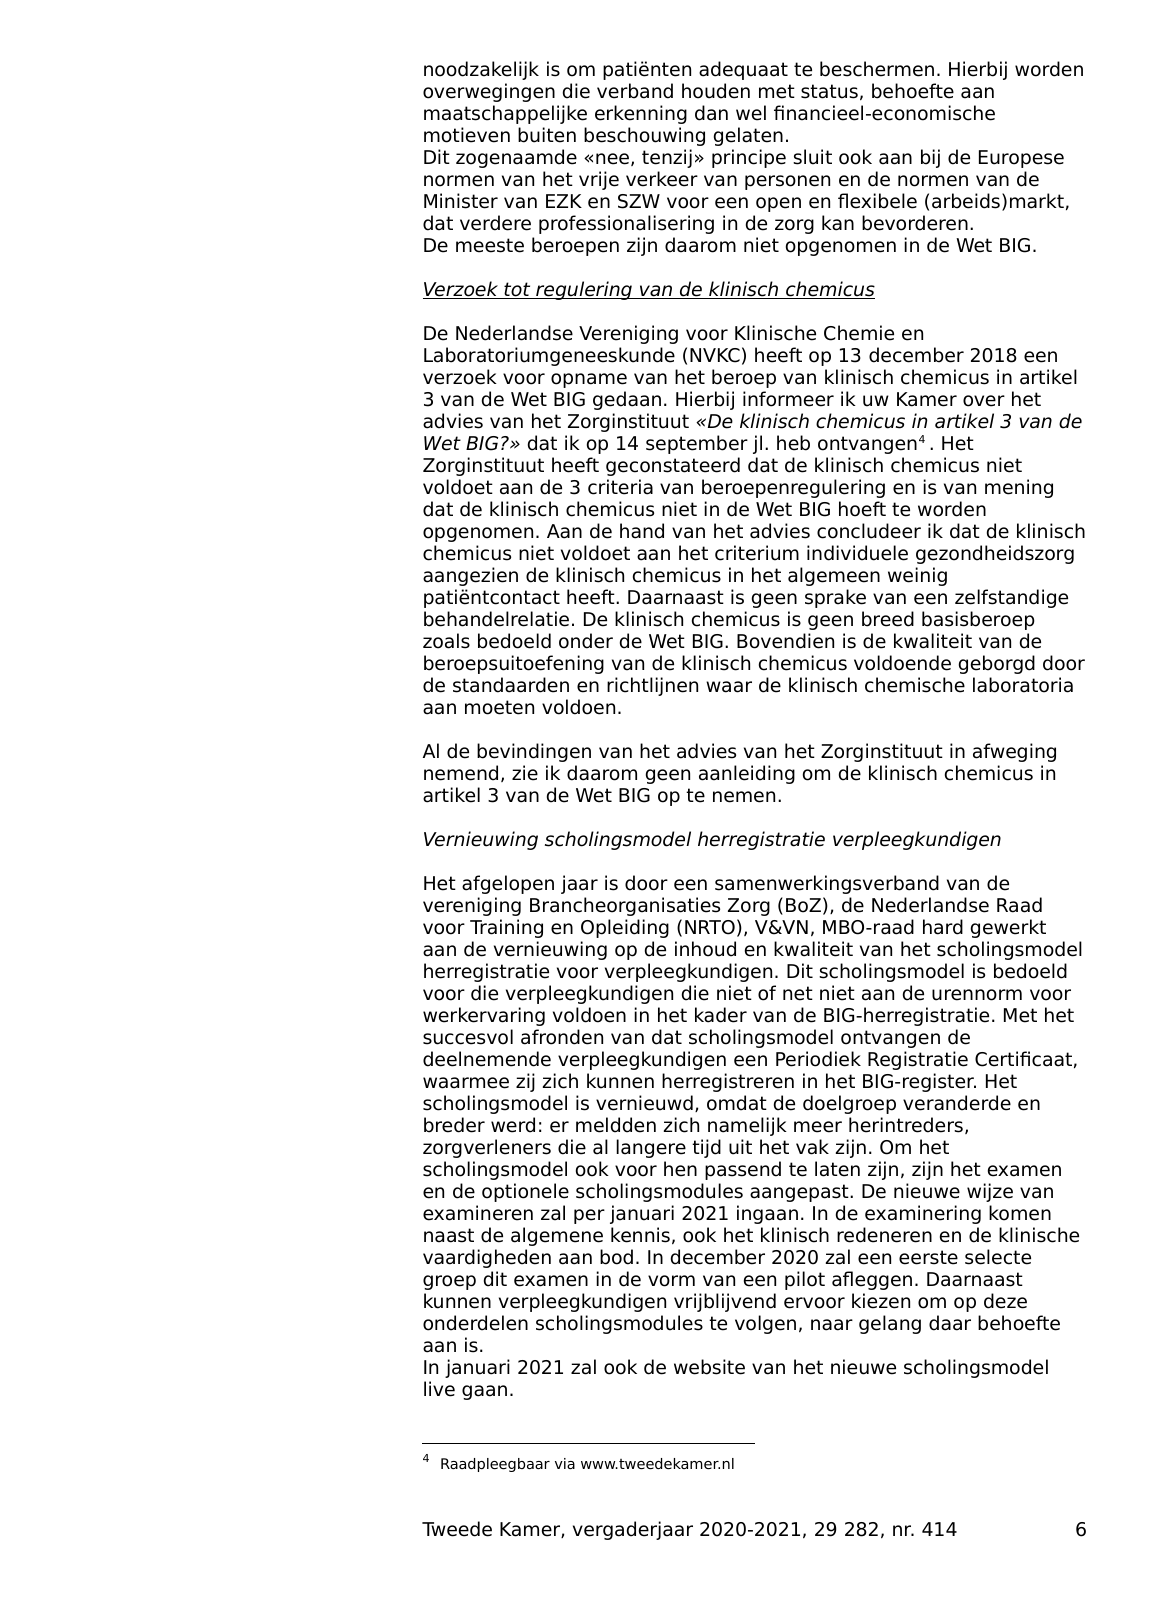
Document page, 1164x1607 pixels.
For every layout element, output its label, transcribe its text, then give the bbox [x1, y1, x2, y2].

text Het afgelopen jaar is door een samenwerkingsverband van de vereniging Brancheorganisaties Zorg (BoZ), de Nederlandse Raad voor Training en Opleiding (NRTO), V&VN, MBO-raad hard gewerkt aan de vernieuwing op de inhoud en kwaliteit van het scholingsmodel herregistratie voor verpleegkundigen. Dit scholingsmodel is bedoeld voor die verpleegkundigen die niet of net niet aan de urennorm voor werkervaring voldoen in het kader van de BIG-herregistratie. Met het succesvol afronden van dat scholingsmodel ontvangen de deelnemende verpleegkundigen een Periodiek Registratie Certificaat, waarmee zij zich kunnen herregistreren in het BIG-register. Het scholingsmodel is vernieuwd, omdat de doelgroep veranderde en breder werd: er meldden zich namelijk meer herintreders, zorgverleners die al langere tijd uit het vak zijn. Om het scholingsmodel ook voor hen passend te laten zijn, zijn het examen en de optionele scholingsmodules aangepast. De nieuwe wijze van examineren zal per januari 2021 ingaan. In de examinering komen naast de algemene kennis, ook het klinisch redeneren en de klinische vaardigheden aan bod. In december 2020 zal een eerste selecte groep dit examen in de vorm van een pilot afleggen. Daarnaast kunnen verpleegkundigen vrijblijvend ervoor kiezen om op deze onderdelen scholingsmodules te volgen, naar gelang daar behoefte aan is. [422, 873, 1087, 1357]
text noodzakelijk is om patiënten adequaat te beschermen. Hierbij worden overwegingen die verband houden met status, behoefte aan maatschappelijke erkenning dan wel financieel-economische motieven buiten beschouwing gelaten. [422, 59, 1087, 147]
text De Nederlandse Vereniging voor Klinische Chemie en Laboratoriumgeneeskunde (NVKC) heeft op 13 december 2018 een verzoek voor opname van het beroep van klinisch chemicus in artikel 3 van de Wet BIG gedaan. Hierbij informeer ik uw Kamer over het advies van het Zorginstituut «De klinisch chemicus in artikel 3 van de Wet BIG?» dat ik op 14 september jl. heb ontvangen. Het Zorginstituut heeft geconstateerd dat de klinisch chemicus niet voldoet aan de 3 criteria van beroepenregulering en is van mening dat de klinisch chemicus niet in de Wet BIG hoeft te worden opgenomen. Aan de hand van het advies concludeer ik dat de klinisch chemicus niet voldoet aan het criterium individuele gezondheidszorg aangezien de klinisch chemicus in het algemeen weinig patiëntcontact heeft. Daarnaast is geen sprake van een zelfstandige behandelrelatie. De klinisch chemicus is geen breed basisberoep zoals bedoeld onder de Wet BIG. Bovendien is de kwaliteit van de beroepsuitoefening van de klinisch chemicus voldoende geborgd door de standaarden en richtlijnen waar de klinisch chemische laboratoria aan moeten voldoen. [422, 323, 1087, 719]
subtitle Verzoek tot regulering van de klinisch chemicus [422, 279, 1087, 301]
text Dit zogenaamde «nee, tenzij» principe sluit ook aan bij de Europese normen van het vrije verkeer van personen en de normen van de Minister van EZK en SZW voor een open en flexibele (arbeids)markt, dat verdere professionalisering in de zorg kan bevorderen. [422, 147, 1087, 235]
text In januari 2021 zal ook de website van het nieuwe scholingsmodel live gaan. [422, 1357, 1087, 1401]
subtitle Vernieuwing scholingsmodel herregistratie verpleegkundigen [422, 829, 1087, 851]
text Al de bevindingen van het advies van het Zorginstituut in afweging nemend, zie ik daarom geen aanleiding om de klinisch chemicus in artikel 3 van de Wet BIG op te nemen. [422, 741, 1087, 807]
text Raadpleegbaar via www.tweedekamer.nl [422, 1452, 1087, 1474]
text De meeste beroepen zijn daarom niet opgenomen in de Wet BIG. [422, 235, 1087, 257]
